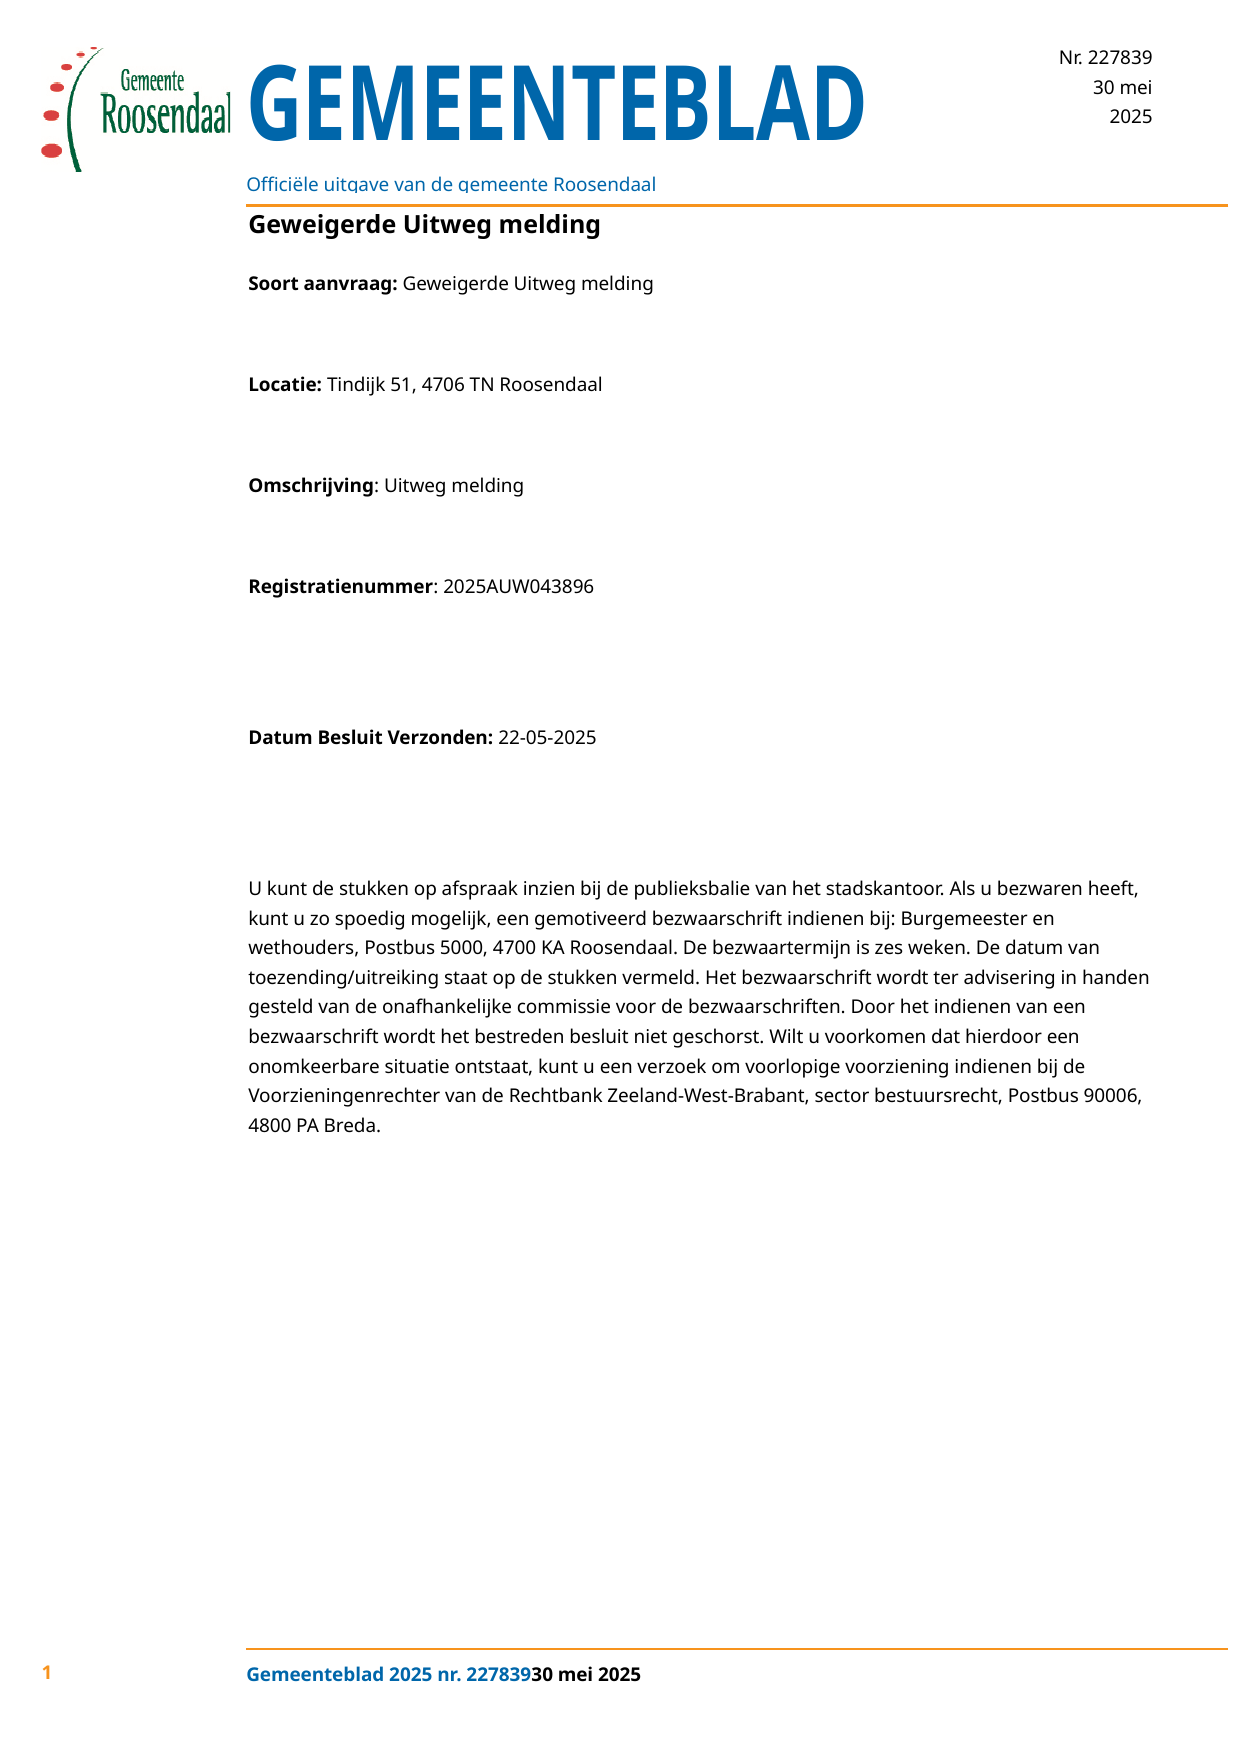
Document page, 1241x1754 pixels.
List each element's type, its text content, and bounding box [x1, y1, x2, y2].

text Registratienummer: 2025AUW043896 [248, 573, 1152, 598]
text Geweigerde Uitweg melding [248, 207, 1152, 241]
text Omschrijving: Uitweg melding [248, 472, 1152, 498]
text Locatie: Tindijk 51, 4706 TN Roosendaal [248, 371, 1152, 397]
text U kunt de stukken op afspraak inzien bij de publieksbalie van het stadskantoor. Als u bezwaren heeft, kunt u zo spoedig mogelijk, een gemotiveerd bezwaarschrift indienen bij: Burgemeester en wethouders, Postbus 5000, 4700 KA Roosendaal. De bezwaartermijn is zes weken. De datum van toezending/uitreiking staat op de stukken vermeld. Het bezwaarschrift wordt ter advisering in handen gesteld van de onafhankelijke commissie voor de bezwaarschriften. Door het indienen van een bezwaarschrift wordt het bestreden besluit niet geschorst. Wilt u voorkomen dat hierdoor een onomkeerbare situatie ontstaat, kunt u een verzoek om voorlopige voorziening indienen bij de Voorzieningenrechter van de Rechtbank Zeeland-West-Brabant, sector bestuursrecht, Postbus 90006, 4800 PA Breda. [248, 875, 1152, 1138]
text Datum Besluit Verzonden: 22-05-2025 [248, 724, 1152, 750]
picture [41, 47, 231, 172]
text Soort aanvraag: Geweigerde Uitweg melding [248, 270, 1152, 296]
